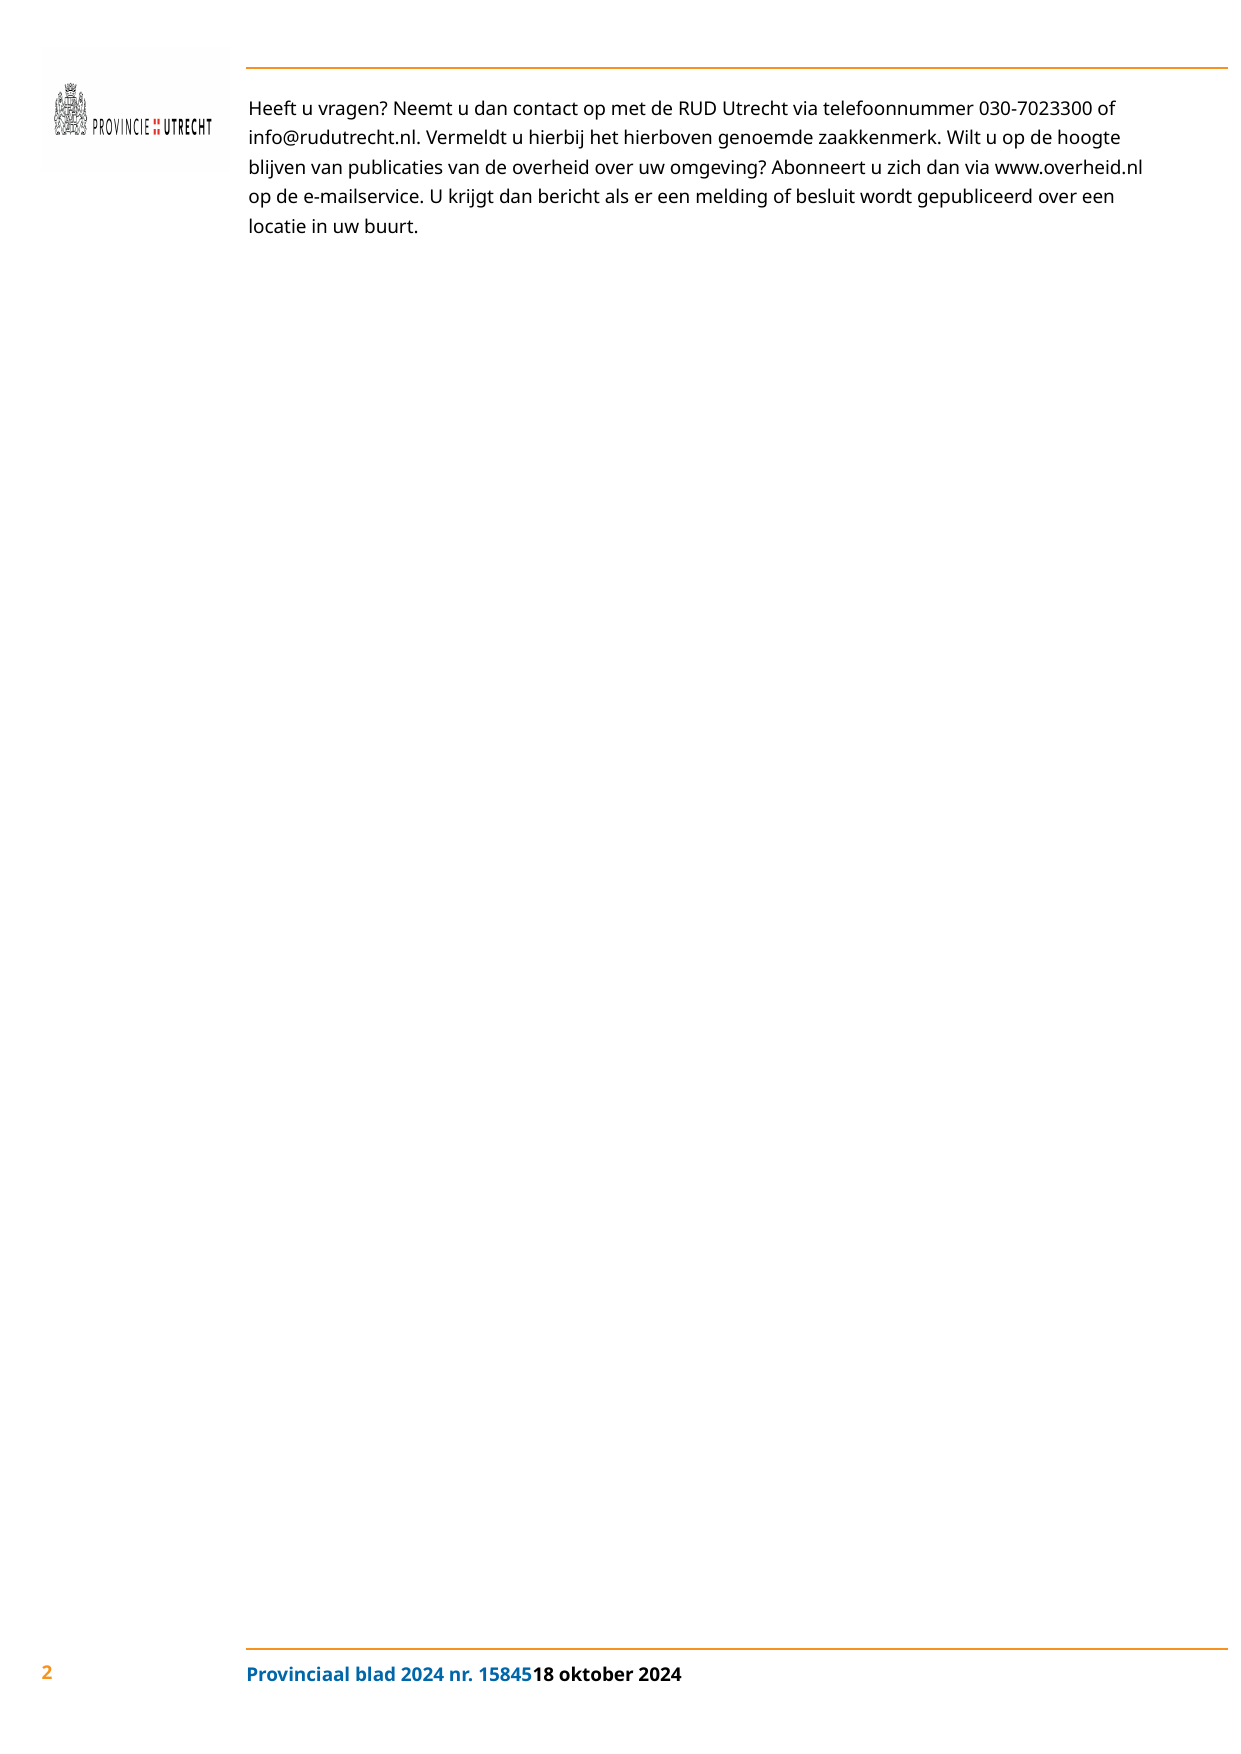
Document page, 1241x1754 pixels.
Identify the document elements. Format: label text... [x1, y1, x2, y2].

picture [41, 47, 231, 172]
text Heeft u vragen? Neemt u dan contact op met de RUD Utrecht via telefoonnummer 030-7023300 of info@rudutrecht.nl. Vermeldt u hierbij het hierboven genoemde zaakkenmerk. Wilt u op de hoogte blijven van publicaties van de overheid over uw omgeving? Abonneert u zich dan via www.overheid.nl op de e-mailservice. U krijgt dan bericht als er een melding of besluit wordt gepubliceerd over een locatie in uw buurt. [248, 95, 1152, 239]
